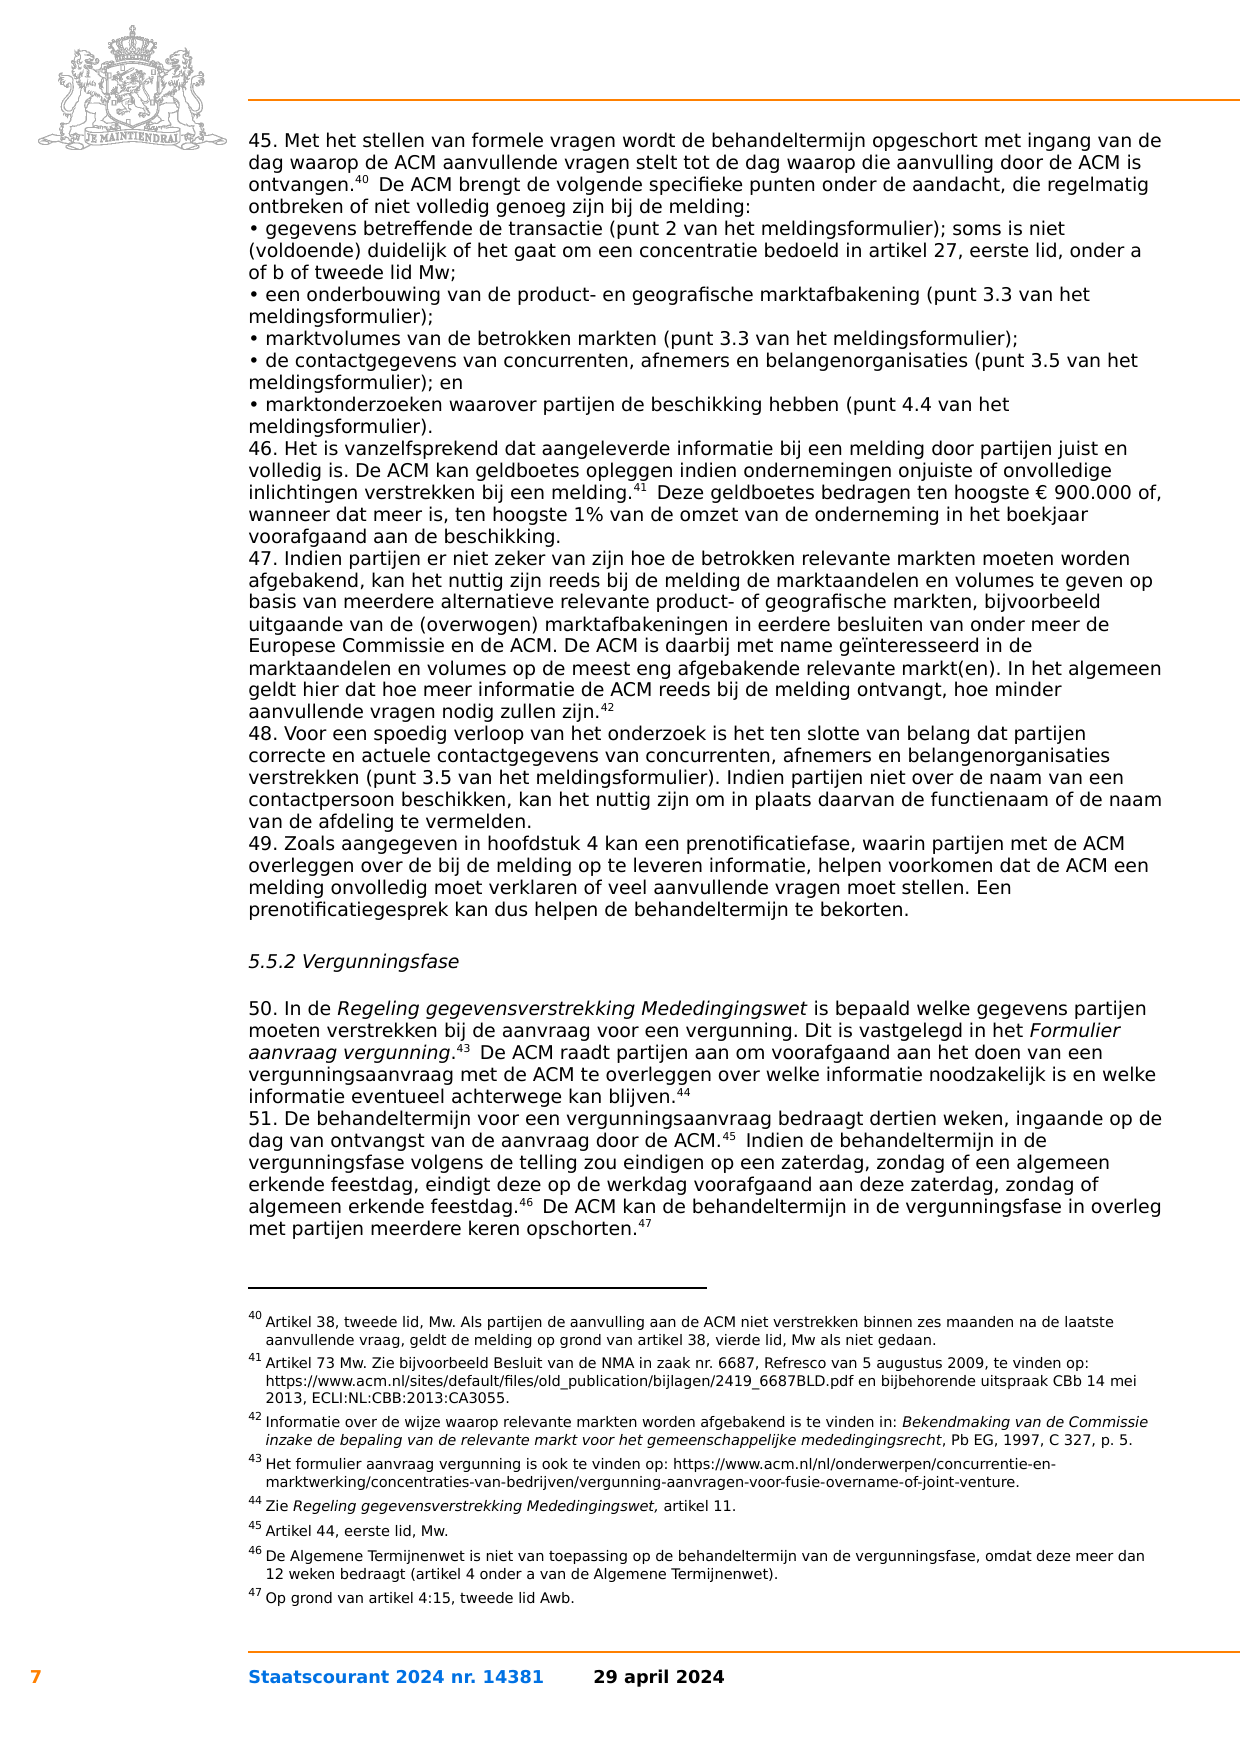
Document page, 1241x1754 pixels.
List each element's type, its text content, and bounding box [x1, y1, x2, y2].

text Op grond van artikel 4:15, tweede lid Awb. [248, 1586, 1163, 1608]
text • gegevens betreffende de transactie (punt 2 van het meldingsformulier); soms is niet (voldoende) duidelijk of het gaat om een concentratie bedoeld in artikel 27, eerste lid, onder a of b of tweede lid Mw; [248, 218, 1163, 284]
text 49. Zoals aangegeven in hoofdstuk 4 kan een prenotificatiefase, waarin partijen met de ACM overleggen over de bij de melding op te leveren informatie, helpen voorkomen dat de ACM een melding onvolledig moet verklaren of veel aanvullende vragen moet stellen. Een prenotificatiegesprek kan dus helpen de behandeltermijn te bekorten. [248, 833, 1163, 921]
text • een onderbouwing van de product- en geografische marktafbakening (punt 3.3 van het meldingsformulier); [248, 284, 1163, 328]
text Informatie over de wijze waarop relevante markten worden afgebakend is te vinden in: Bekendmaking van de Commissie inzake de bepaling van de relevante markt voor het gemeenschappelijke mededingingsrecht, Pb EG, 1997, C 327, p. 5. [248, 1410, 1163, 1449]
text De Algemene Termijnenwet is niet van toepassing op de behandeltermijn van de vergunningsfase, omdat deze meer dan 12 weken bedraagt (artikel 4 onder a van de Algemene Termijnenwet). [248, 1544, 1163, 1583]
text 47. Indien partijen er niet zeker van zijn hoe de betrokken relevante markten moeten worden afgebakend, kan het nuttig zijn reeds bij de melding de marktaandelen en volumes te geven op basis van meerdere alternatieve relevante product- of geografische markten, bijvoorbeeld uitgaande van de (overwogen) marktafbakeningen in eerdere besluiten van onder meer de Europese Commissie en de ACM. De ACM is daarbij met name geïnteresseerd in de marktaandelen en volumes op de meest eng afgebakende relevante markt(en). In het algemeen geldt hier dat hoe meer informatie de ACM reeds bij de melding ontvangt, hoe minder aanvullende vragen nodig zullen zijn. [248, 547, 1163, 723]
text 48. Voor een spoedig verloop van het onderzoek is het ten slotte van belang dat partijen correcte en actuele contactgegevens van concurrenten, afnemers en belangenorganisaties verstrekken (punt 3.5 van het meldingsformulier). Indien partijen niet over de naam van een contactpersoon beschikken, kan het nuttig zijn om in plaats daarvan de functienaam of de naam van de afdeling te vermelden. [248, 723, 1163, 833]
subtitle 5.5.2 Vergunningsfase [248, 951, 1163, 973]
text • marktvolumes van de betrokken markten (punt 3.3 van het meldingsformulier); [248, 328, 1163, 350]
text 45. Met het stellen van formele vragen wordt de behandeltermijn opgeschort met ingang van de dag waarop de ACM aanvullende vragen stelt tot de dag waarop die aanvulling door de ACM is ontvangen. De ACM brengt de volgende specifieke punten onder de aandacht, die regelmatig ontbreken of niet volledig genoeg zijn bij de melding: [248, 130, 1163, 218]
text Zie Regeling gegevensverstrekking Mededingingswet, artikel 11. [248, 1494, 1163, 1516]
text • marktonderzoeken waarover partijen de beschikking hebben (punt 4.4 van het meldingsformulier). [248, 394, 1163, 438]
text • de contactgegevens van concurrenten, afnemers en belangenorganisaties (punt 3.5 van het meldingsformulier); en [248, 350, 1163, 394]
text 46. Het is vanzelfsprekend dat aangeleverde informatie bij een melding door partijen juist en volledig is. De ACM kan geldboetes opleggen indien ondernemingen onjuiste of onvolledige inlichtingen verstrekken bij een melding. Deze geldboetes bedragen ten hoogste € 900.000 of, wanneer dat meer is, ten hoogste 1% van de omzet van de onderneming in het boekjaar voorafgaand aan de beschikking. [248, 438, 1163, 547]
text Het formulier aanvraag vergunning is ook te vinden op: https://www.acm.nl/nl/onderwerpen/concurrentie-en-marktwerking/concentraties-van-bedrijven/vergunning-aanvragen-voor-fusie-overname-of-joint-venture. [248, 1452, 1163, 1491]
picture [38, 25, 227, 150]
text Artikel 44, eerste lid, Mw. [248, 1519, 1163, 1541]
text Artikel 73 Mw. Zie bijvoorbeeld Besluit van de NMA in zaak nr. 6687, Refresco van 5 augustus 2009, te vinden op: https://www.acm.nl/sites/default/files/old_publication/bijlagen/2419_6687BLD.pdf en bijbehorende uitspraak CBb 14 mei 2013, ECLI:NL:CBB:2013:CA3055. [248, 1351, 1163, 1407]
text Artikel 38, tweede lid, Mw. Als partijen de aanvulling aan de ACM niet verstrekken binnen zes maanden na de laatste aanvullende vraag, geldt de melding op grond van artikel 38, vierde lid, Mw als niet gedaan. [248, 1309, 1163, 1348]
text 51. De behandeltermijn voor een vergunningsaanvraag bedraagt dertien weken, ingaande op de dag van ontvangst van de aanvraag door de ACM. Indien de behandeltermijn in de vergunningsfase volgens de telling zou eindigen op een zaterdag, zondag of een algemeen erkende feestdag, eindigt deze op de werkdag voorafgaand aan deze zaterdag, zondag of algemeen erkende feestdag. De ACM kan de behandeltermijn in de vergunningsfase in overleg met partijen meerdere keren opschorten. [248, 1108, 1163, 1240]
text 50. In de Regeling gegevensverstrekking Mededingingswet is bepaald welke gegevens partijen moeten verstrekken bij de aanvraag voor een vergunning. Dit is vastgelegd in het Formulier aanvraag vergunning. De ACM raadt partijen aan om voorafgaand aan het doen van een vergunningsaanvraag met de ACM te overleggen over welke informatie noodzakelijk is en welke informatie eventueel achterwege kan blijven. [248, 998, 1163, 1108]
